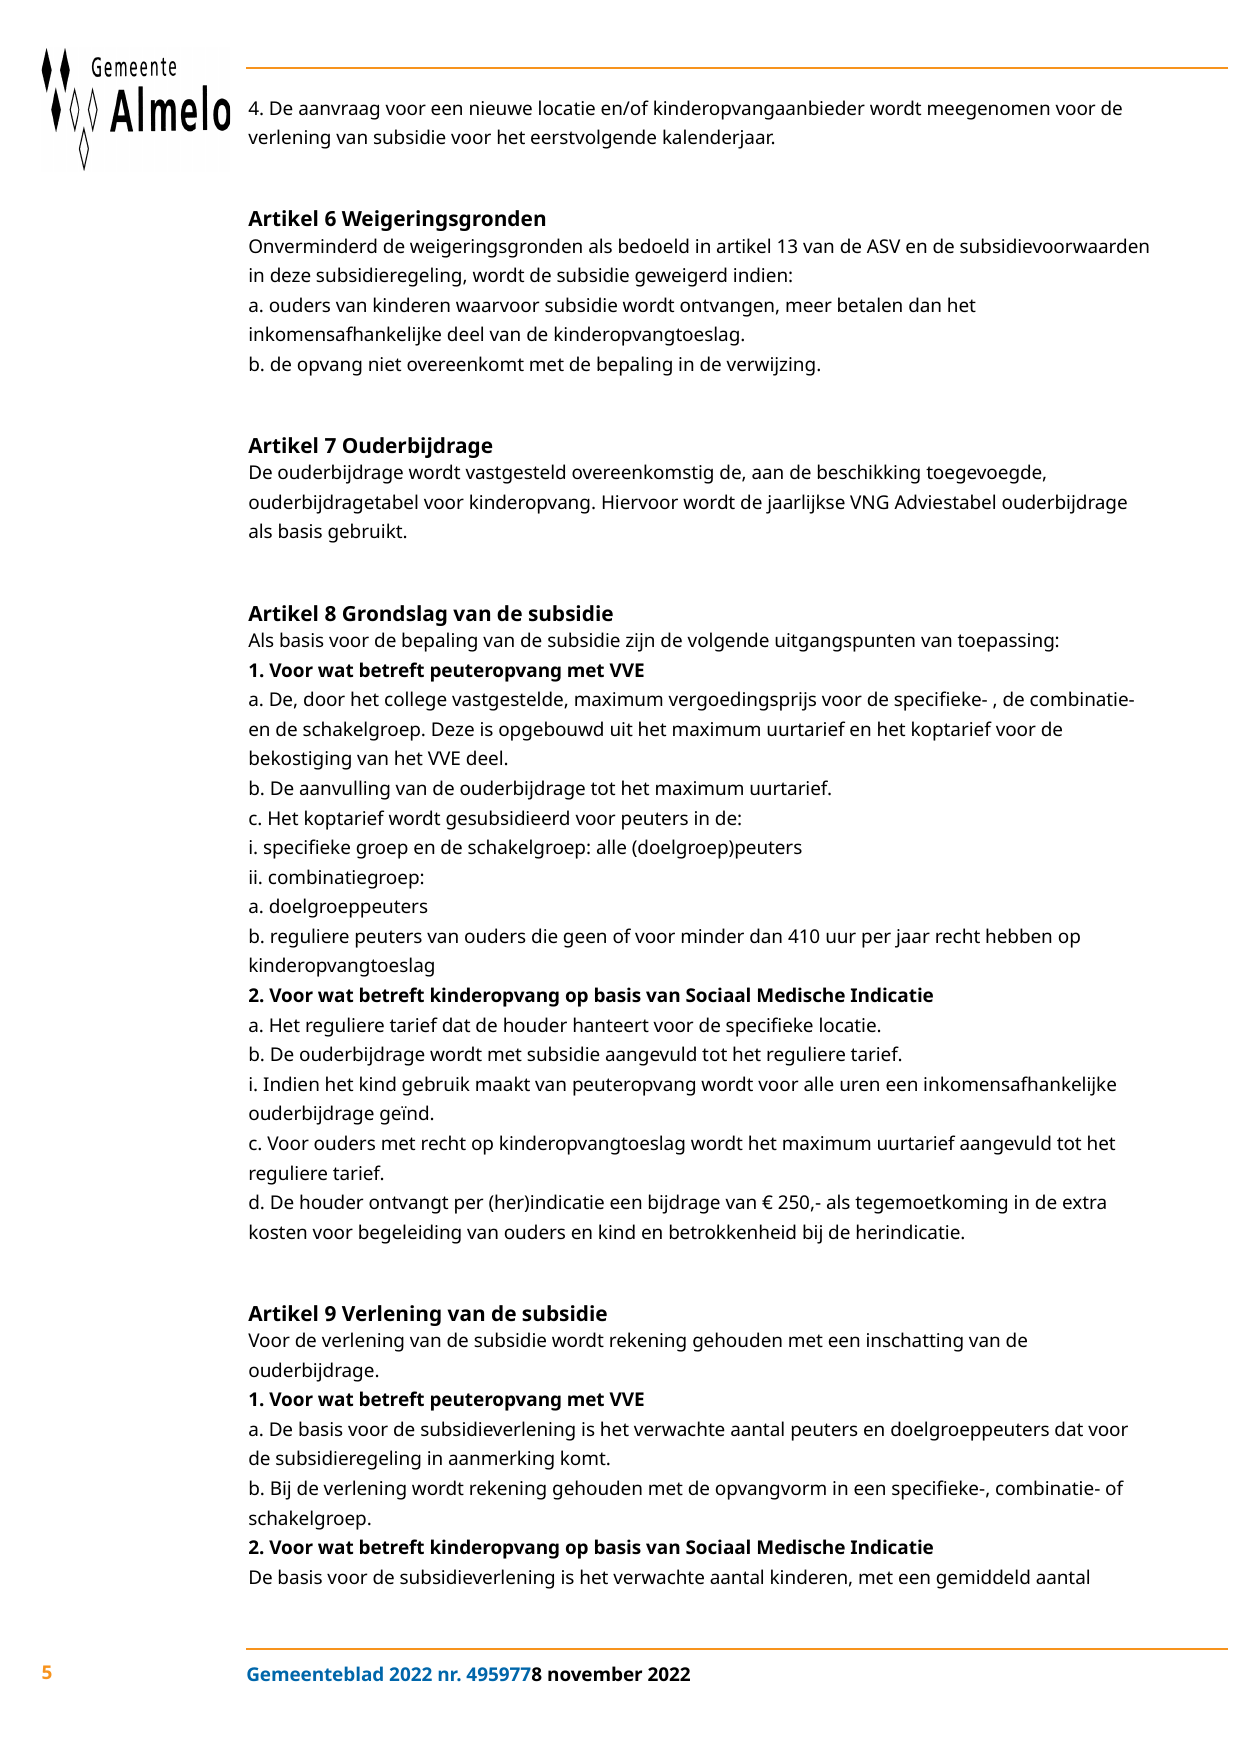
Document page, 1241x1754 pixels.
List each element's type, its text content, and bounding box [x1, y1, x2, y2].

text De ouderbijdrage wordt vastgesteld overeenkomstig de, aan de beschikking toegevoegde, ouderbijdragetabel voor kinderopvang. Hiervoor wordt de jaarlijkse VNG Adviestabel ouderbijdrage als basis gebruikt. [248, 459, 1152, 544]
text b. De ouderbijdrage wordt met subsidie aangevuld tot het reguliere tarief. [248, 1041, 1152, 1067]
text d. De houder ontvangt per (her)indicatie een bijdrage van € 250,- als tegemoetkoming in de extra kosten voor begeleiding van ouders en kind en betrokkenheid bij de herindicatie. [248, 1189, 1152, 1244]
text a. De, door het college vastgestelde, maximum vergoedingsprijs voor de specifieke- , de combinatie- en de schakelgroep. Deze is opgebouwd uit het maximum uurtarief en het koptarief voor de bekostiging van het VVE deel. [248, 686, 1152, 771]
text c. Het koptarief wordt gesubsidieerd voor peuters in de: [248, 805, 1152, 830]
text b. Bij de verlening wordt rekening gehouden met de opvangvorm in een specifieke-, combinatie- of schakelgroep. [248, 1475, 1152, 1531]
text ii. combinatiegroep: [248, 864, 1152, 889]
text i. specifieke groep en de schakelgroep: alle (doelgroep)peuters [248, 834, 1152, 860]
text Artikel 7 Ouderbijdrage [248, 431, 1152, 459]
text 2. Voor wat betreft kinderopvang op basis van Sociaal Medische Indicatie [248, 982, 1152, 1008]
text Artikel 9 Verlening van de subsidie [248, 1299, 1152, 1327]
picture [41, 47, 231, 172]
text De basis voor de subsidieverlening is het verwachte aantal kinderen, met een gemiddeld aantal [248, 1564, 1152, 1590]
text b. reguliere peuters van ouders die geen of voor minder dan 410 uur per jaar recht hebben op kinderopvangtoeslag [248, 923, 1152, 978]
text Onverminderd de weigeringsgronden als bedoeld in artikel 13 van de ASV en de subsidievoorwaarden in deze subsidieregeling, wordt de subsidie geweigerd indien: [248, 233, 1152, 288]
text c. Voor ouders met recht op kinderopvangtoeslag wordt het maximum uurtarief aangevuld tot het reguliere tarief. [248, 1130, 1152, 1185]
text Voor de verlening van de subsidie wordt rekening gehouden met een inschatting van de ouderbijdrage. [248, 1327, 1152, 1383]
text b. de opvang niet overeenkomt met de bepaling in de verwijzing. [248, 351, 1152, 377]
text a. doelgroeppeuters [248, 893, 1152, 919]
text b. De aanvulling van de ouderbijdrage tot het maximum uurtarief. [248, 775, 1152, 801]
text 2. Voor wat betreft kinderopvang op basis van Sociaal Medische Indicatie [248, 1534, 1152, 1560]
text Artikel 6 Weigeringsgronden [248, 204, 1152, 233]
text 1. Voor wat betreft peuteropvang met VVE [248, 657, 1152, 682]
text Als basis voor de bepaling van de subsidie zijn de volgende uitgangspunten van toepassing: [248, 627, 1152, 653]
text 1. Voor wat betreft peuteropvang met VVE [248, 1386, 1152, 1412]
text Artikel 8 Grondslag van de subsidie [248, 599, 1152, 627]
text a. ouders van kinderen waarvoor subsidie wordt ontvangen, meer betalen dan het inkomensafhankelijke deel van de kinderopvangtoeslag. [248, 292, 1152, 347]
text a. De basis voor de subsidieverlening is het verwachte aantal peuters en doelgroeppeuters dat voor de subsidieregeling in aanmerking komt. [248, 1416, 1152, 1471]
text a. Het reguliere tarief dat de houder hanteert voor de specifieke locatie. [248, 1012, 1152, 1037]
text 4. De aanvraag voor een nieuwe locatie en/of kinderopvangaanbieder wordt meegenomen voor de verlening van subsidie voor het eerstvolgende kalenderjaar. [248, 95, 1152, 150]
text i. Indien het kind gebruik maakt van peuteropvang wordt voor alle uren een inkomensafhankelijke ouderbijdrage geïnd. [248, 1071, 1152, 1126]
